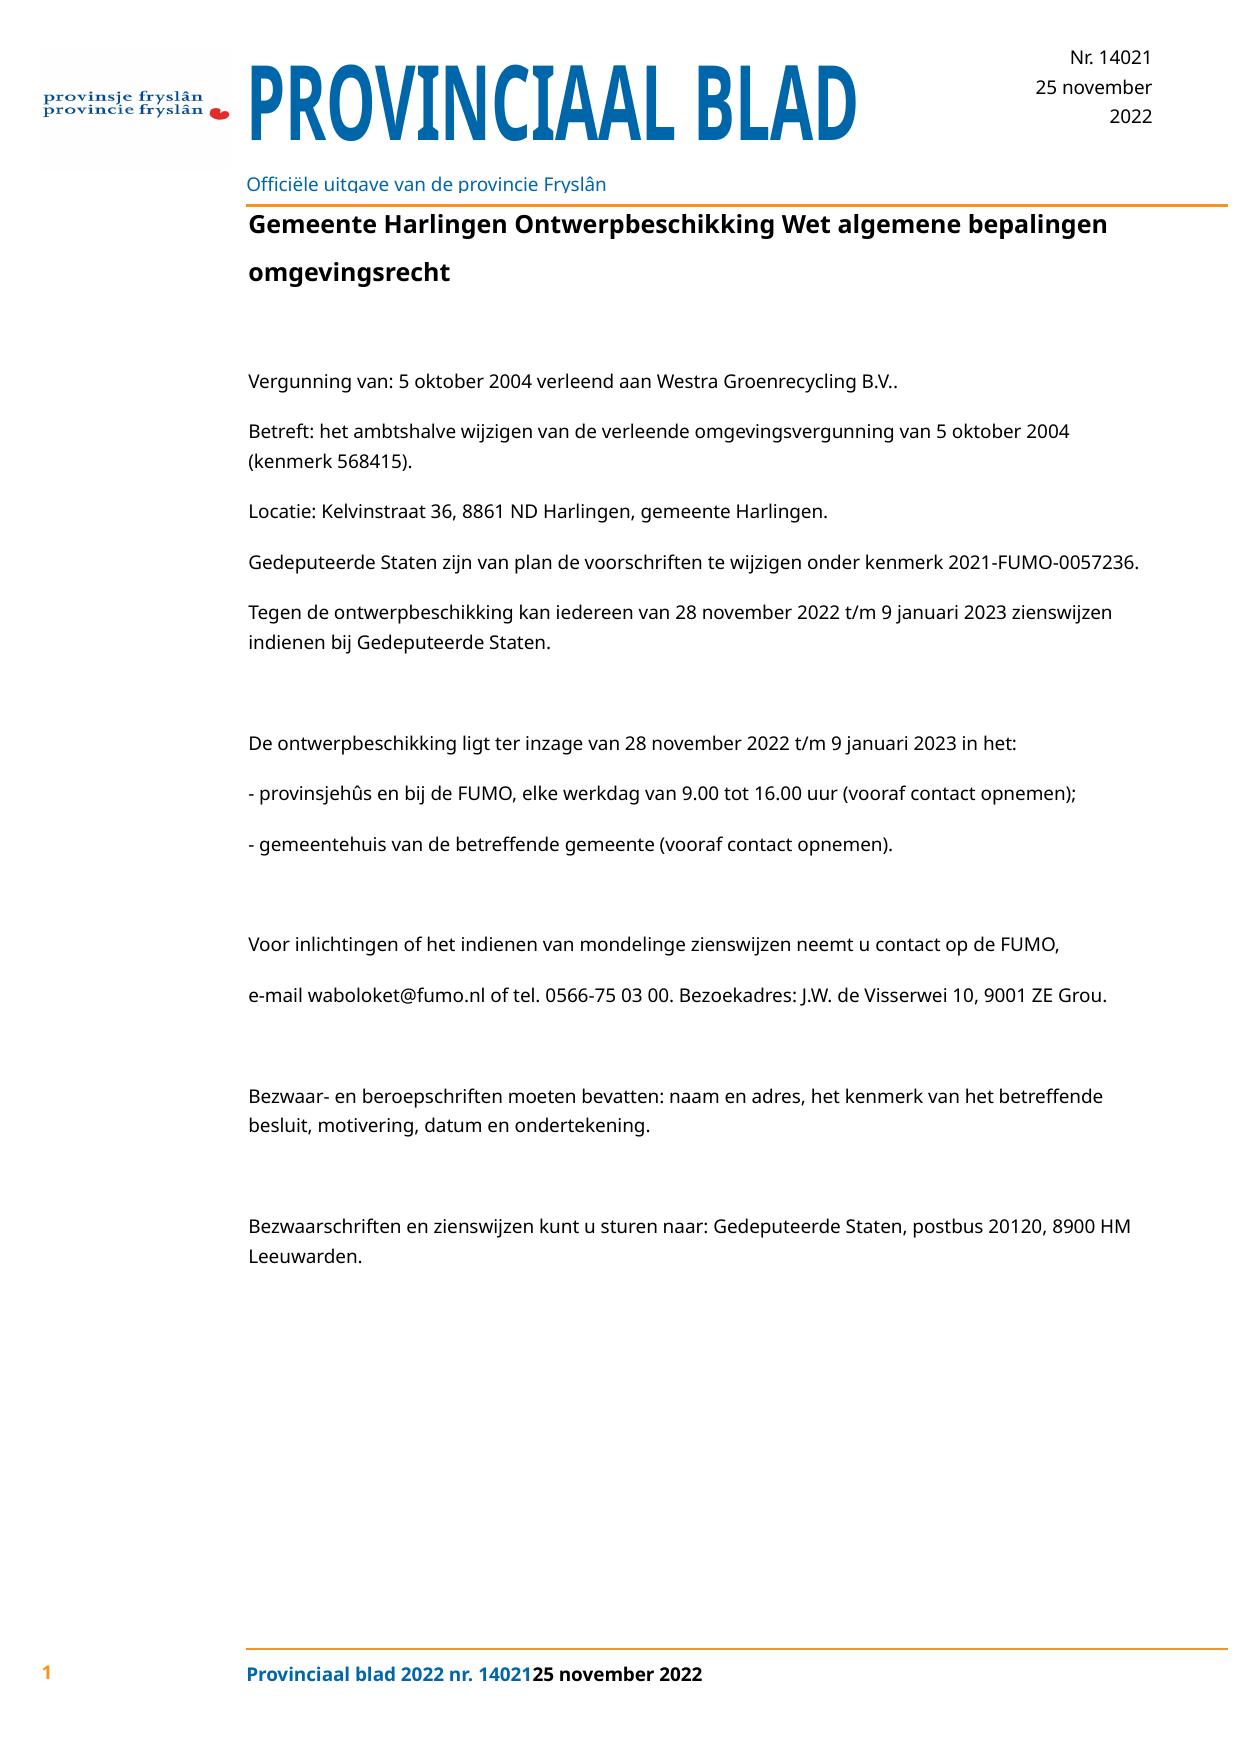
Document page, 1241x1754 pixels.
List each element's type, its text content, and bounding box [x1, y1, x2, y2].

text - gemeentehuis van de betreffende gemeente (vooraf contact opnemen). [248, 831, 1152, 857]
text Voor inlichtingen of het indienen van mondelinge zienswijzen neemt u contact op de FUMO, [248, 932, 1152, 957]
picture [41, 47, 231, 172]
text Gedeputeerde Staten zijn van plan de voorschriften te wijzigen onder kenmerk 2021-FUMO-0057236. [248, 549, 1152, 575]
text Tegen de ontwerpbeschikking kan iedereen van 28 november 2022 t/m 9 januari 2023 zienswijzen indienen bij Gedeputeerde Staten. [248, 599, 1152, 655]
text Bezwaar- en beroepschriften moeten bevatten: naam en adres, het kenmerk van het betreffende besluit, motivering, datum en ondertekening. [248, 1083, 1152, 1138]
text Gemeente Harlingen Ontwerpbeschikking Wet algemene bepalingen omgevingsrecht [248, 207, 1152, 288]
text Betreft: het ambtshalve wijzigen van de verleende omgevingsvergunning van 5 oktober 2004 (kenmerk 568415). [248, 419, 1152, 474]
text De ontwerpbeschikking ligt ter inzage van 28 november 2022 t/m 9 januari 2023 in het: [248, 730, 1152, 756]
text - provinsjehûs en bij de FUMO, elke werkdag van 9.00 tot 16.00 uur (vooraf contact opnemen); [248, 780, 1152, 806]
text e-mail waboloket@fumo.nl of tel. 0566-75 03 00. Bezoekadres: J.W. de Visserwei 10, 9001 ZE Grou. [248, 982, 1152, 1008]
text Vergunning van: 5 oktober 2004 verleend aan Westra Groenrecycling B.V.. [248, 368, 1152, 394]
text Locatie: Kelvinstraat 36, 8861 ND Harlingen, gemeente Harlingen. [248, 499, 1152, 524]
text Bezwaarschriften en zienswijzen kunt u sturen naar: Gedeputeerde Staten, postbus 20120, 8900 HM Leeuwarden. [248, 1213, 1152, 1269]
